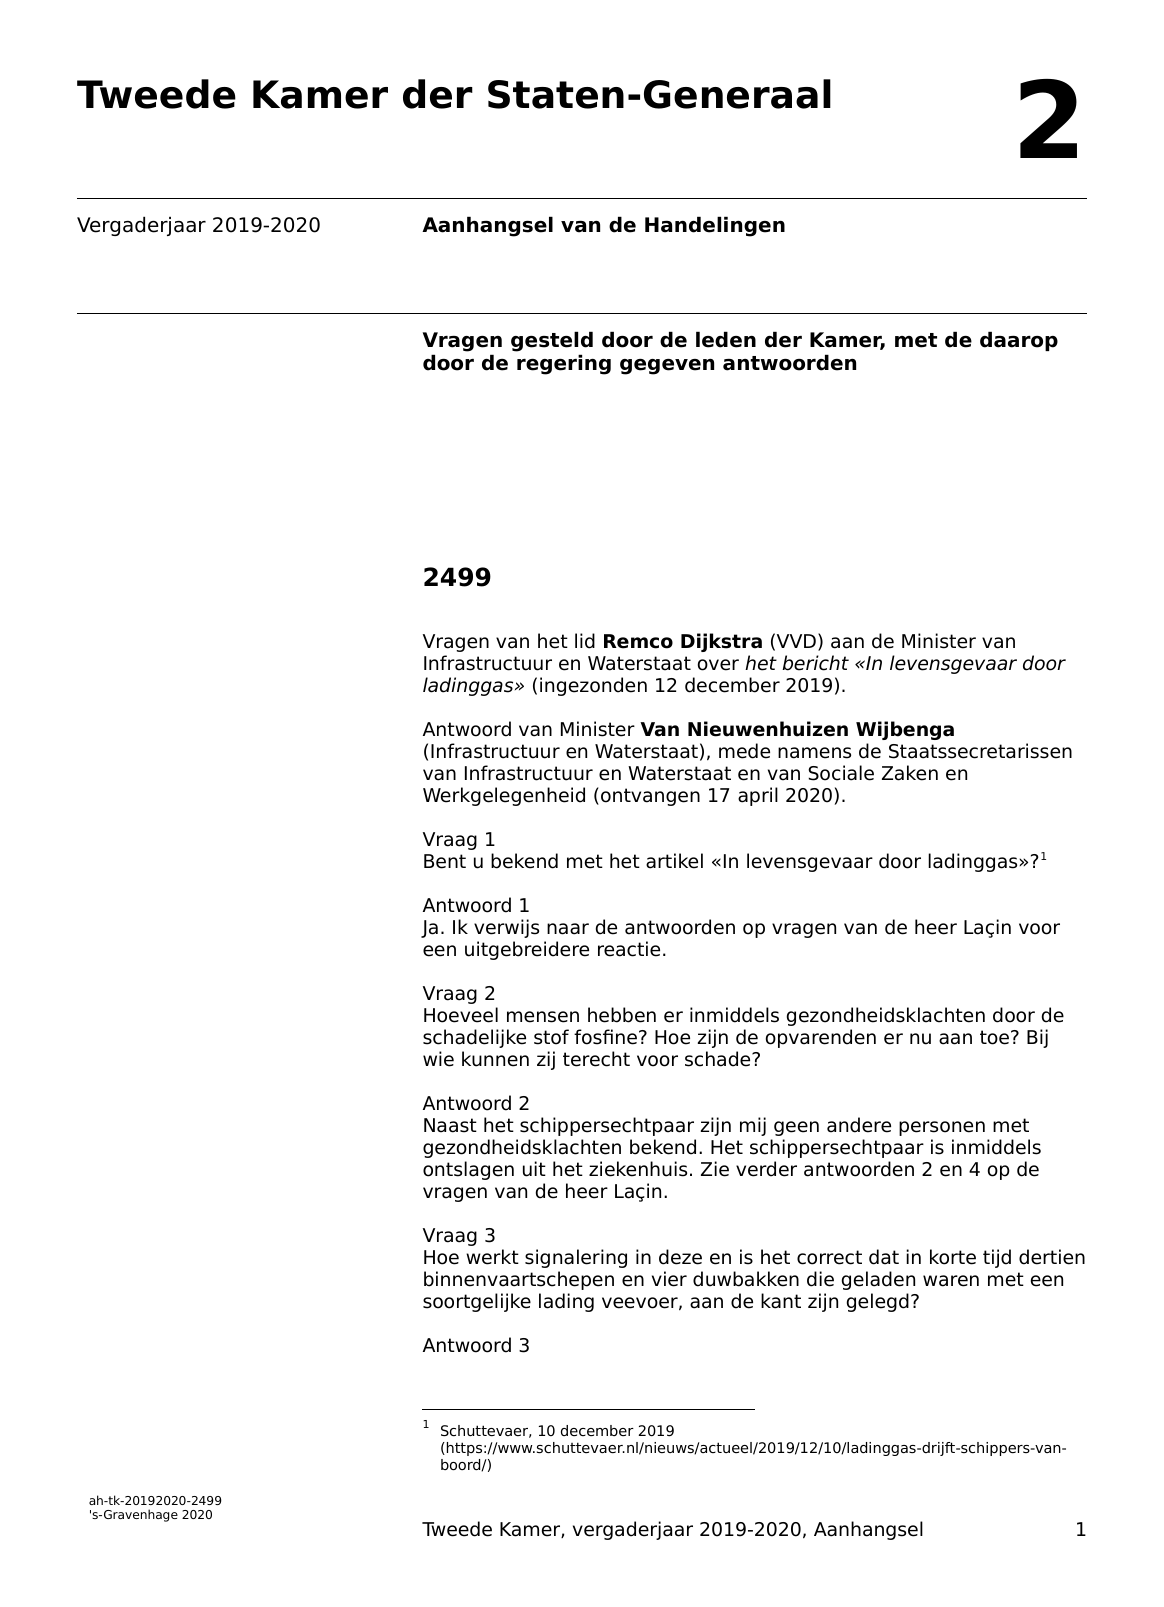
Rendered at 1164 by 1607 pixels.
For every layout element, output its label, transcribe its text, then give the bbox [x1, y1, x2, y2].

text Vraag 1 [422, 829, 1087, 851]
text Antwoord van Minister Van Nieuwenhuizen Wijbenga (Infrastructuur en Waterstaat), mede namens de Staatssecretarissen van Infrastructuur en Waterstaat en van Sociale Zaken en Werkgelegenheid (ontvangen 17 april 2020). [422, 719, 1087, 807]
text Vraag 3 [422, 1225, 1087, 1247]
table_cell Vergaderjaar 2019-2020 [77, 199, 422, 313]
table_header Tweede Kamer der Staten-Generaal [77, 59, 886, 198]
text Hoeveel mensen hebben er inmiddels gezondheidsklachten door de schadelijke stof fosfine? Hoe zijn de opvarenden er nu aan toe? Bij wie kunnen zij terecht voor schade? [422, 1005, 1087, 1071]
table_cell [77, 314, 422, 376]
table_cell Vragen gesteld door de leden der Kamer, met de daarop door de regering gegeven antwoorden [422, 314, 1087, 376]
text Vraag 2 [422, 983, 1087, 1005]
text Antwoord 2 [422, 1093, 1087, 1115]
text Bent u bekend met het artikel «In levensgevaar door ladinggas»? [422, 851, 1087, 873]
text Ja. Ik verwijs naar de antwoorden op vragen van de heer Laçin voor een uitgebreidere reactie. [422, 917, 1087, 961]
table_header 2 [886, 59, 1087, 198]
text Schuttevaer, 10 december 2019 (https://www.schuttevaer.nl/nieuws/actueel/2019/12/10/ladinggas-drijft-schippers-van-boord/) [422, 1418, 1087, 1474]
text Antwoord 1 [422, 895, 1087, 917]
text Vragen van het lid Remco Dijkstra (VVD) aan de Minister van Infrastructuur en Waterstaat over het bericht «In levensgevaar door ladinggas» (ingezonden 12 december 2019). [422, 631, 1087, 697]
text 's-Gravenhage 2020 [88, 1508, 323, 1522]
text Naast het schippersechtpaar zijn mij geen andere personen met gezondheidsklachten bekend. Het schippersechtpaar is inmiddels ontslagen uit het ziekenhuis. Zie verder antwoorden 2 en 4 op de vragen van de heer Laçin. [422, 1115, 1087, 1203]
text Antwoord 3 [422, 1335, 1087, 1357]
table_cell Aanhangsel van de Handelingen [422, 199, 1087, 313]
text ah-tk-20192020-2499 [88, 1494, 323, 1508]
text 2499 [422, 563, 1087, 592]
text Hoe werkt signalering in deze en is het correct dat in korte tijd dertien binnenvaartschepen en vier duwbakken die geladen waren met een soortgelijke lading veevoer, aan de kant zijn gelegd? [422, 1247, 1087, 1313]
